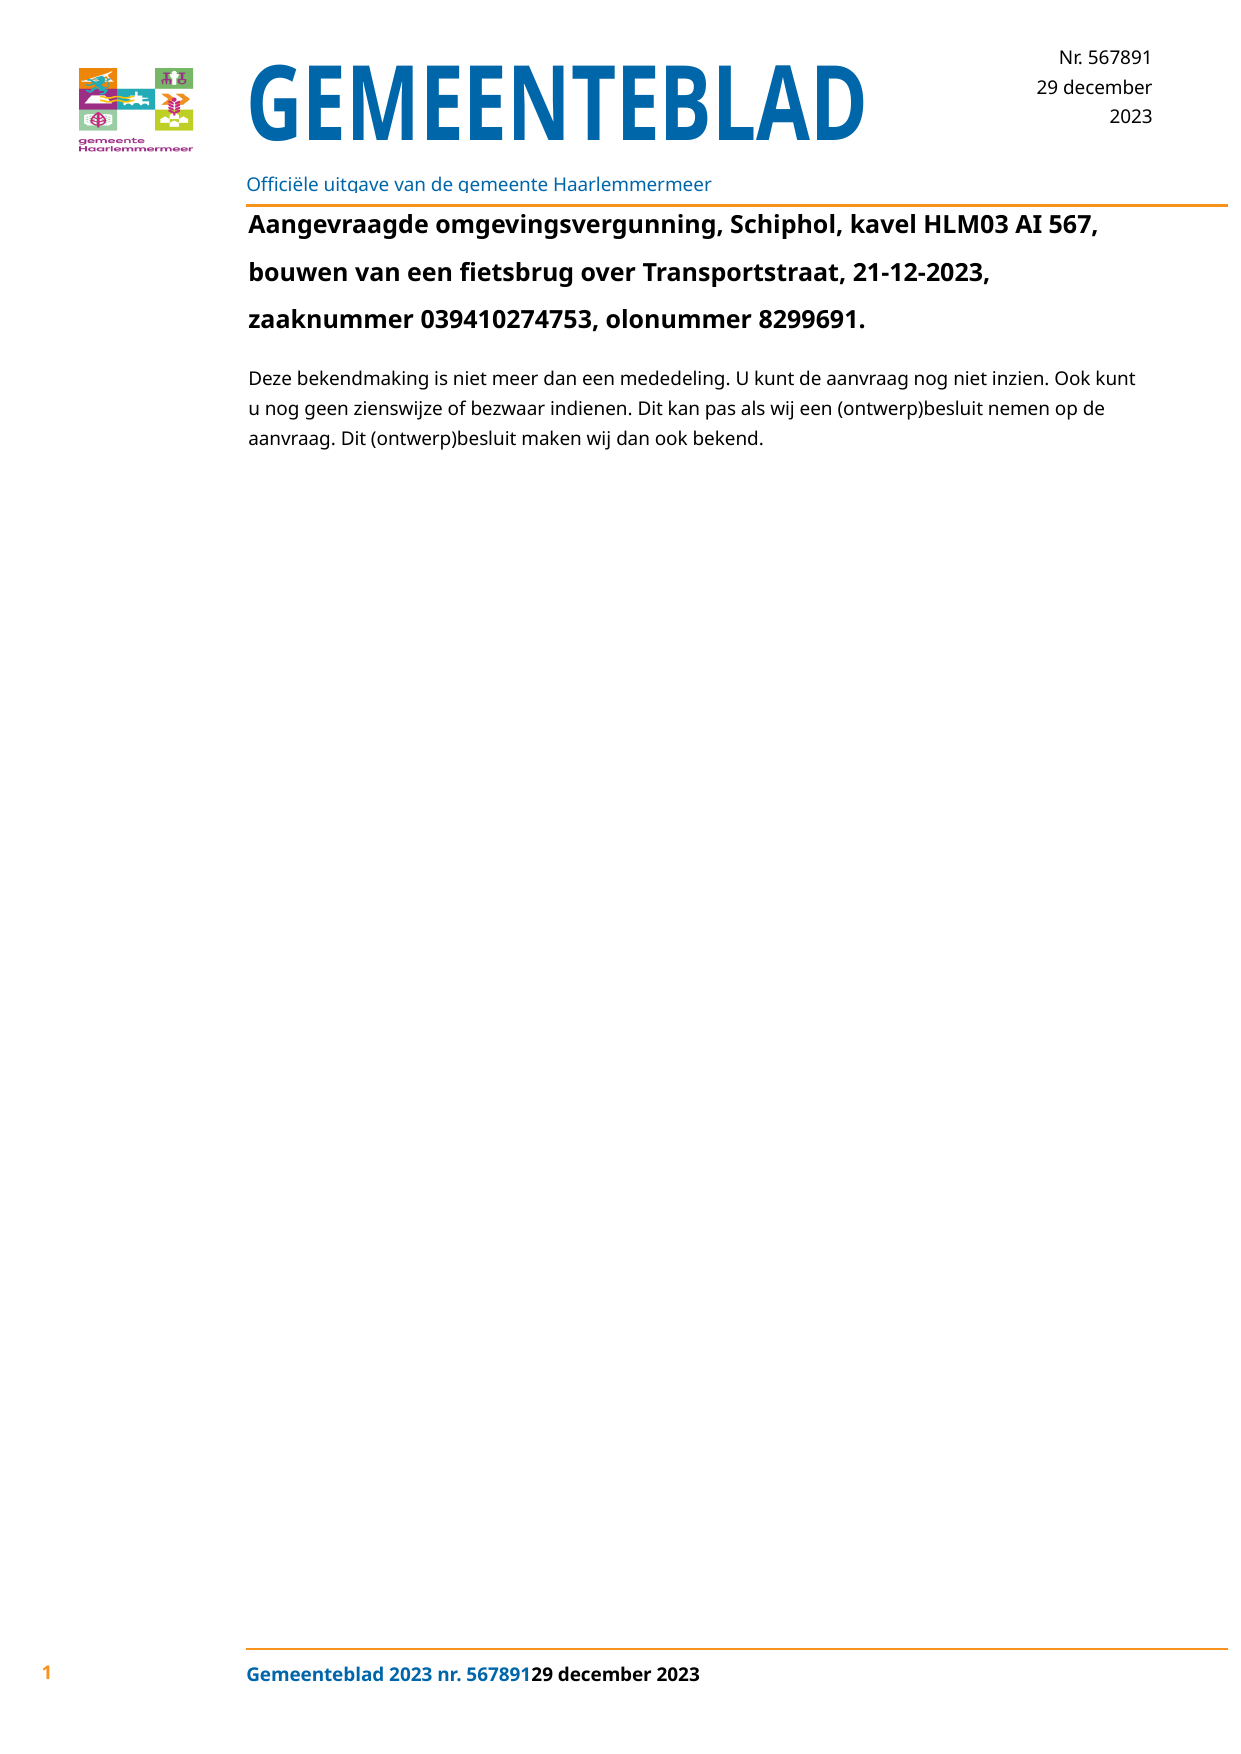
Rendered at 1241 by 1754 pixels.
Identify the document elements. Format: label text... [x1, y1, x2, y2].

picture [41, 47, 231, 172]
text Deze bekendmaking is niet meer dan een mededeling. U kunt de aanvraag nog niet inzien. Ook kunt u nog geen zienswijze of bezwaar indienen. Dit kan pas als wij een (ontwerp)besluit nemen op de aanvraag. Dit (ontwerp)besluit maken wij dan ook bekend. [248, 366, 1152, 450]
text Aangevraagde omgevingsvergunning, Schiphol, kavel HLM03 AI 567, bouwen van een fietsbrug over Transportstraat, 21-12-2023, zaaknummer 039410274753, olonummer 8299691. [248, 207, 1152, 336]
